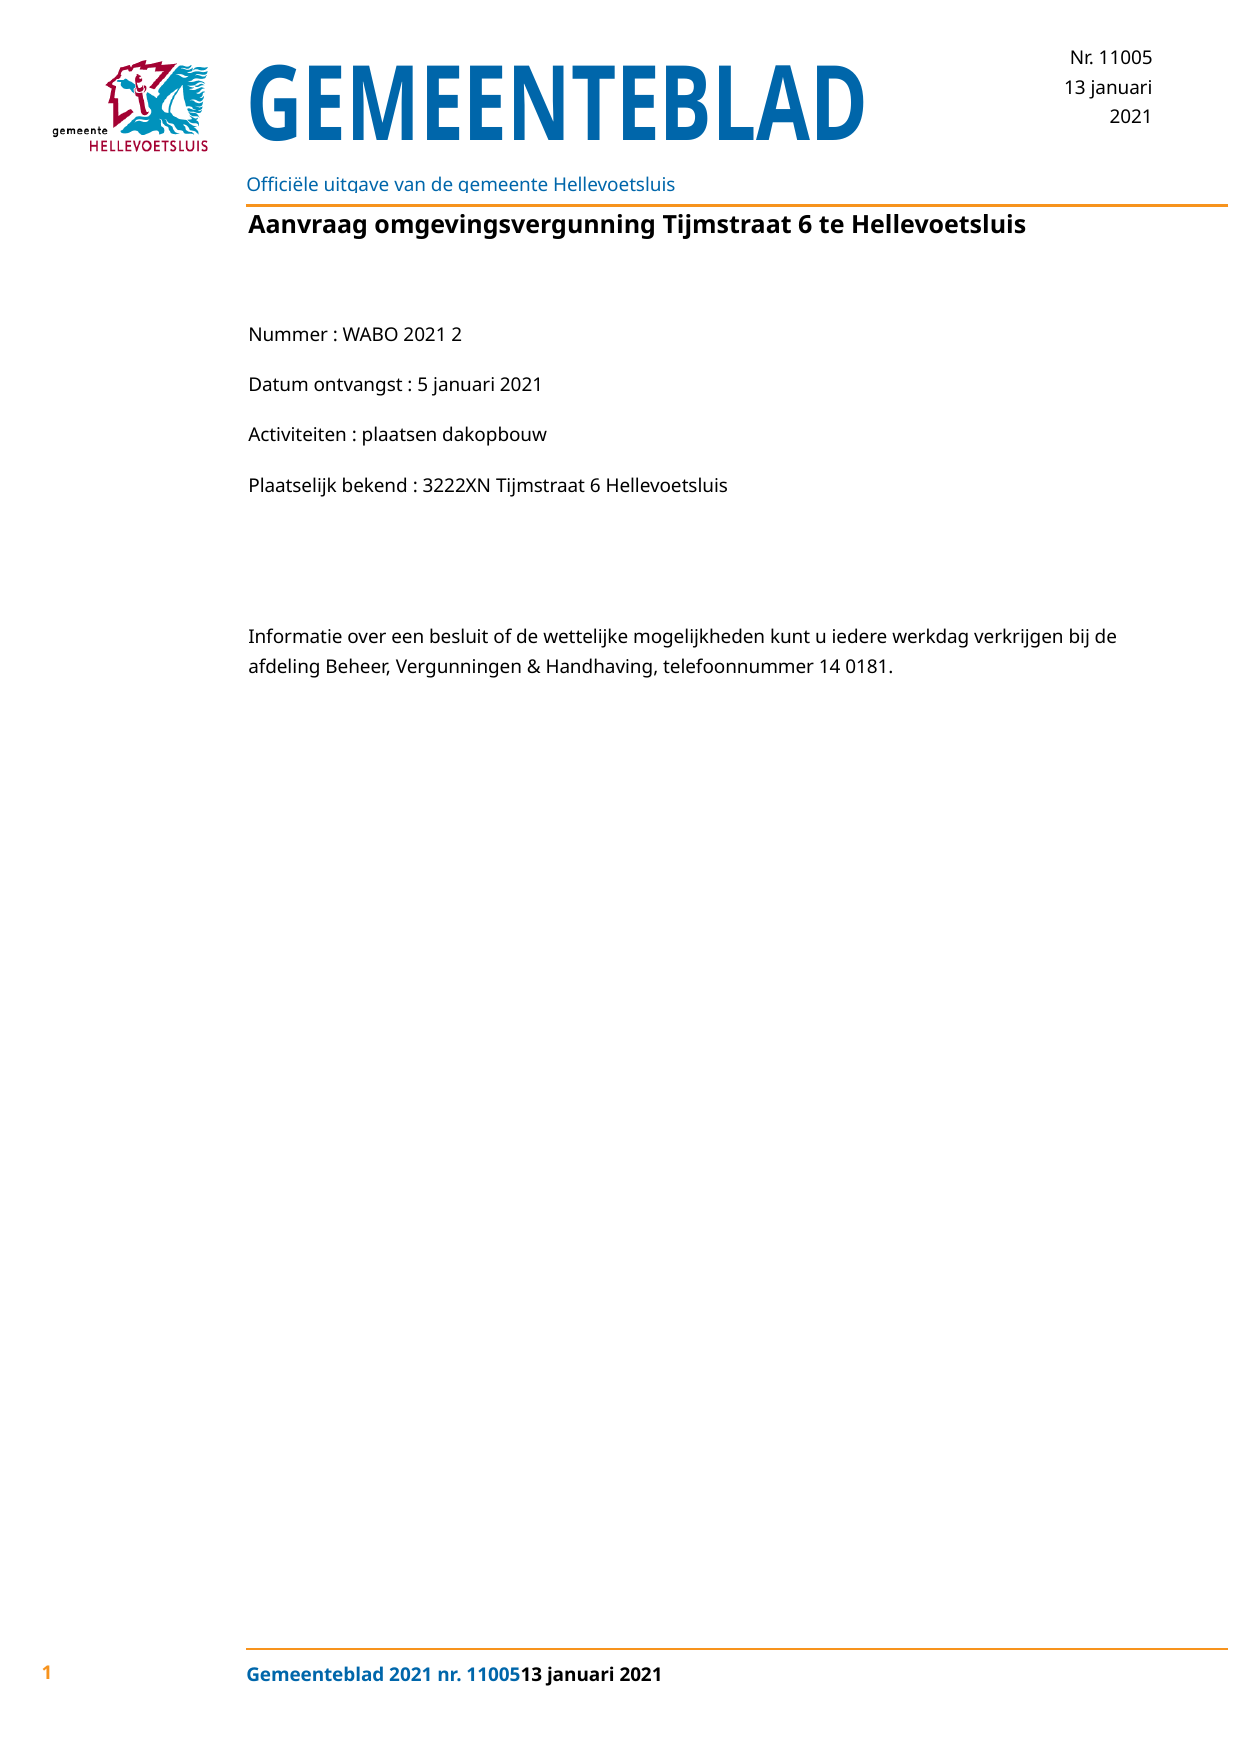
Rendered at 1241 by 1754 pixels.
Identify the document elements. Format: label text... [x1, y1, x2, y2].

text Aanvraag omgevingsvergunning Tijmstraat 6 te Hellevoetsluis [248, 207, 1152, 241]
text Nummer : WABO 2021 2 [248, 321, 1152, 346]
text Activiteiten : plaatsen dakopbouw [248, 422, 1152, 447]
text Datum ontvangst : 5 januari 2021 [248, 371, 1152, 397]
text Informatie over een besluit of de wettelijke mogelijkheden kunt u iedere werkdag verkrijgen bij de afdeling Beheer, Vergunningen & Handhaving, telefoonnummer 14 0181. [248, 623, 1152, 678]
text Plaatselijk bekend : 3222XN Tijmstraat 6 Hellevoetsluis [248, 472, 1152, 498]
picture [41, 47, 231, 172]
